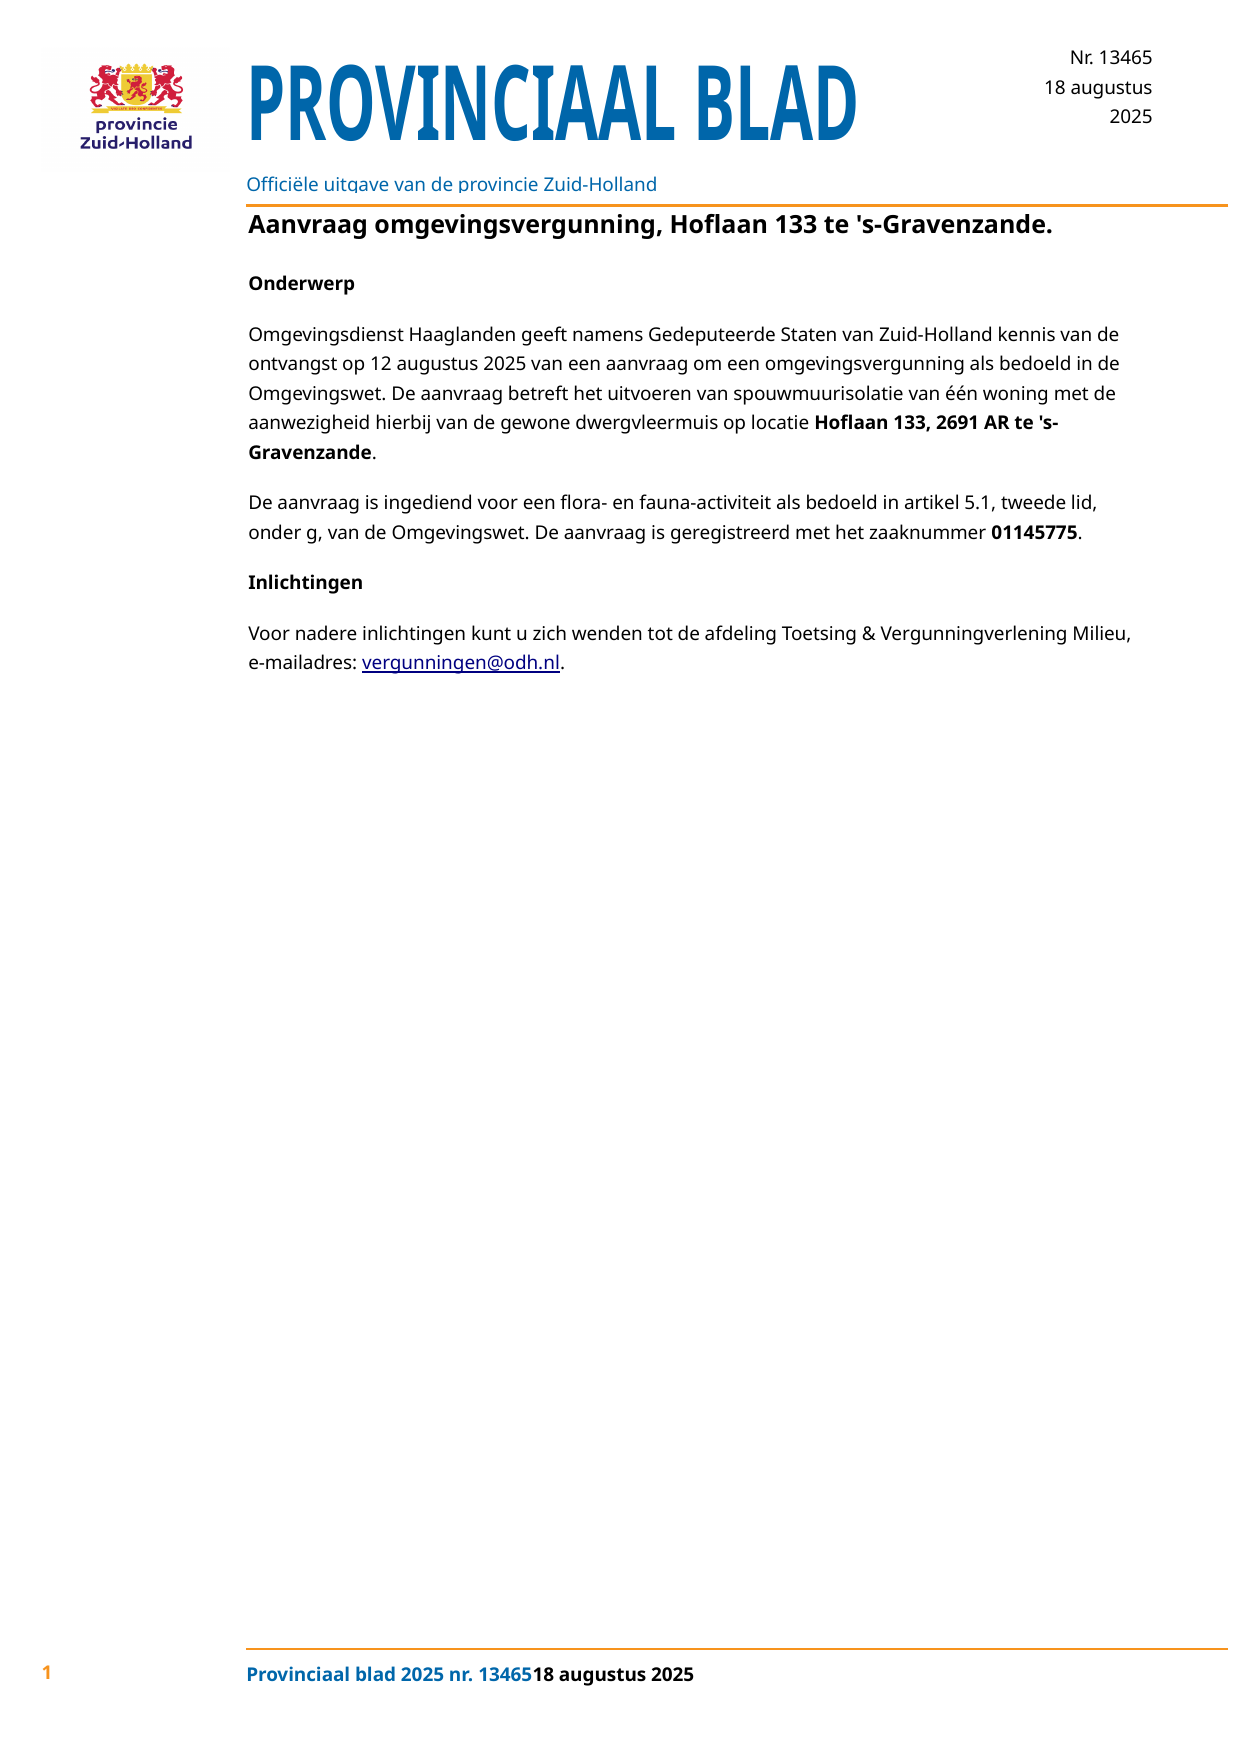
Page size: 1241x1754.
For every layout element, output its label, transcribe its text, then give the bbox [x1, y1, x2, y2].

text Voor nadere inlichtingen kunt u zich wenden tot de afdeling Toetsing & Vergunningverlening Milieu, e-mailadres: vergunningen@odh.nl. [248, 620, 1152, 675]
picture [41, 47, 231, 172]
text Aanvraag omgevingsvergunning, Hoflaan 133 te 's-Gravenzande. [248, 207, 1152, 241]
text Inlichtingen [248, 569, 1152, 595]
text Omgevingsdienst Haaglanden geeft namens Gedeputeerde Staten van Zuid-Holland kennis van de ontvangst op 12 augustus 2025 van een aanvraag om een omgevingsvergunning als bedoeld in de Omgevingswet. De aanvraag betreft het uitvoeren van spouwmuurisolatie van één woning met de aanwezigheid hierbij van de gewone dwergvleermuis op locatie Hoflaan 133, 2691 AR te 's-Gravenzande. [248, 321, 1152, 465]
text Onderwerp [248, 270, 1152, 296]
text De aanvraag is ingediend voor een flora- en fauna-activiteit als bedoeld in artikel 5.1, tweede lid, onder g, van de Omgevingswet. De aanvraag is geregistreerd met het zaaknummer 01145775. [248, 489, 1152, 545]
